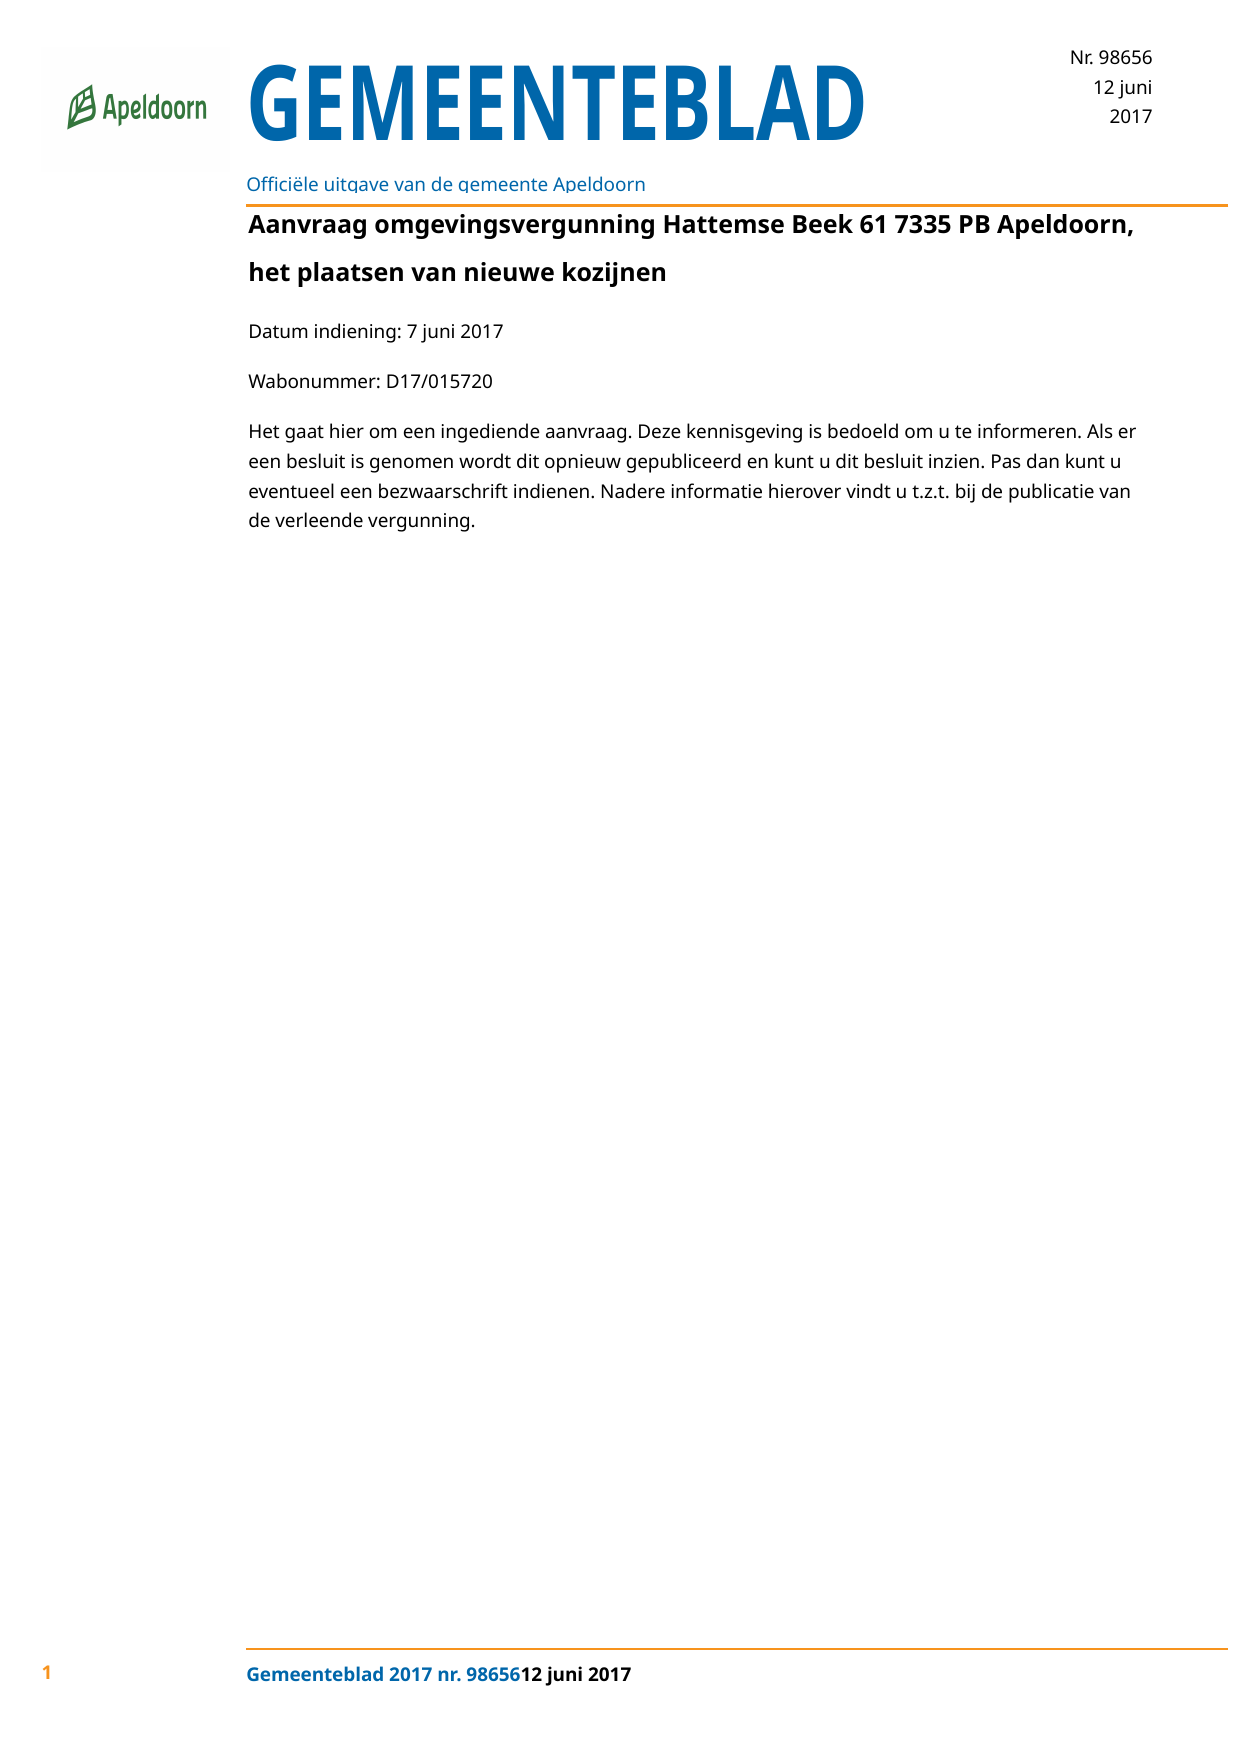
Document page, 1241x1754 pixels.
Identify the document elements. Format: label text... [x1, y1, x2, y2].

picture [41, 47, 231, 172]
text Aanvraag omgevingsvergunning Hattemse Beek 61 7335 PB Apeldoorn, het plaatsen van nieuwe kozijnen [248, 207, 1152, 288]
text Wabonummer: D17/015720 [248, 368, 1152, 394]
text Datum indiening: 7 juni 2017 [248, 318, 1152, 344]
text Het gaat hier om een ingediende aanvraag. Deze kennisgeving is bedoeld om u te informeren. Als er een besluit is genomen wordt dit opnieuw gepubliceerd en kunt u dit besluit inzien. Pas dan kunt u eventueel een bezwaarschrift indienen. Nadere informatie hierover vindt u t.z.t. bij de publicatie van de verleende vergunning. [248, 419, 1152, 533]
